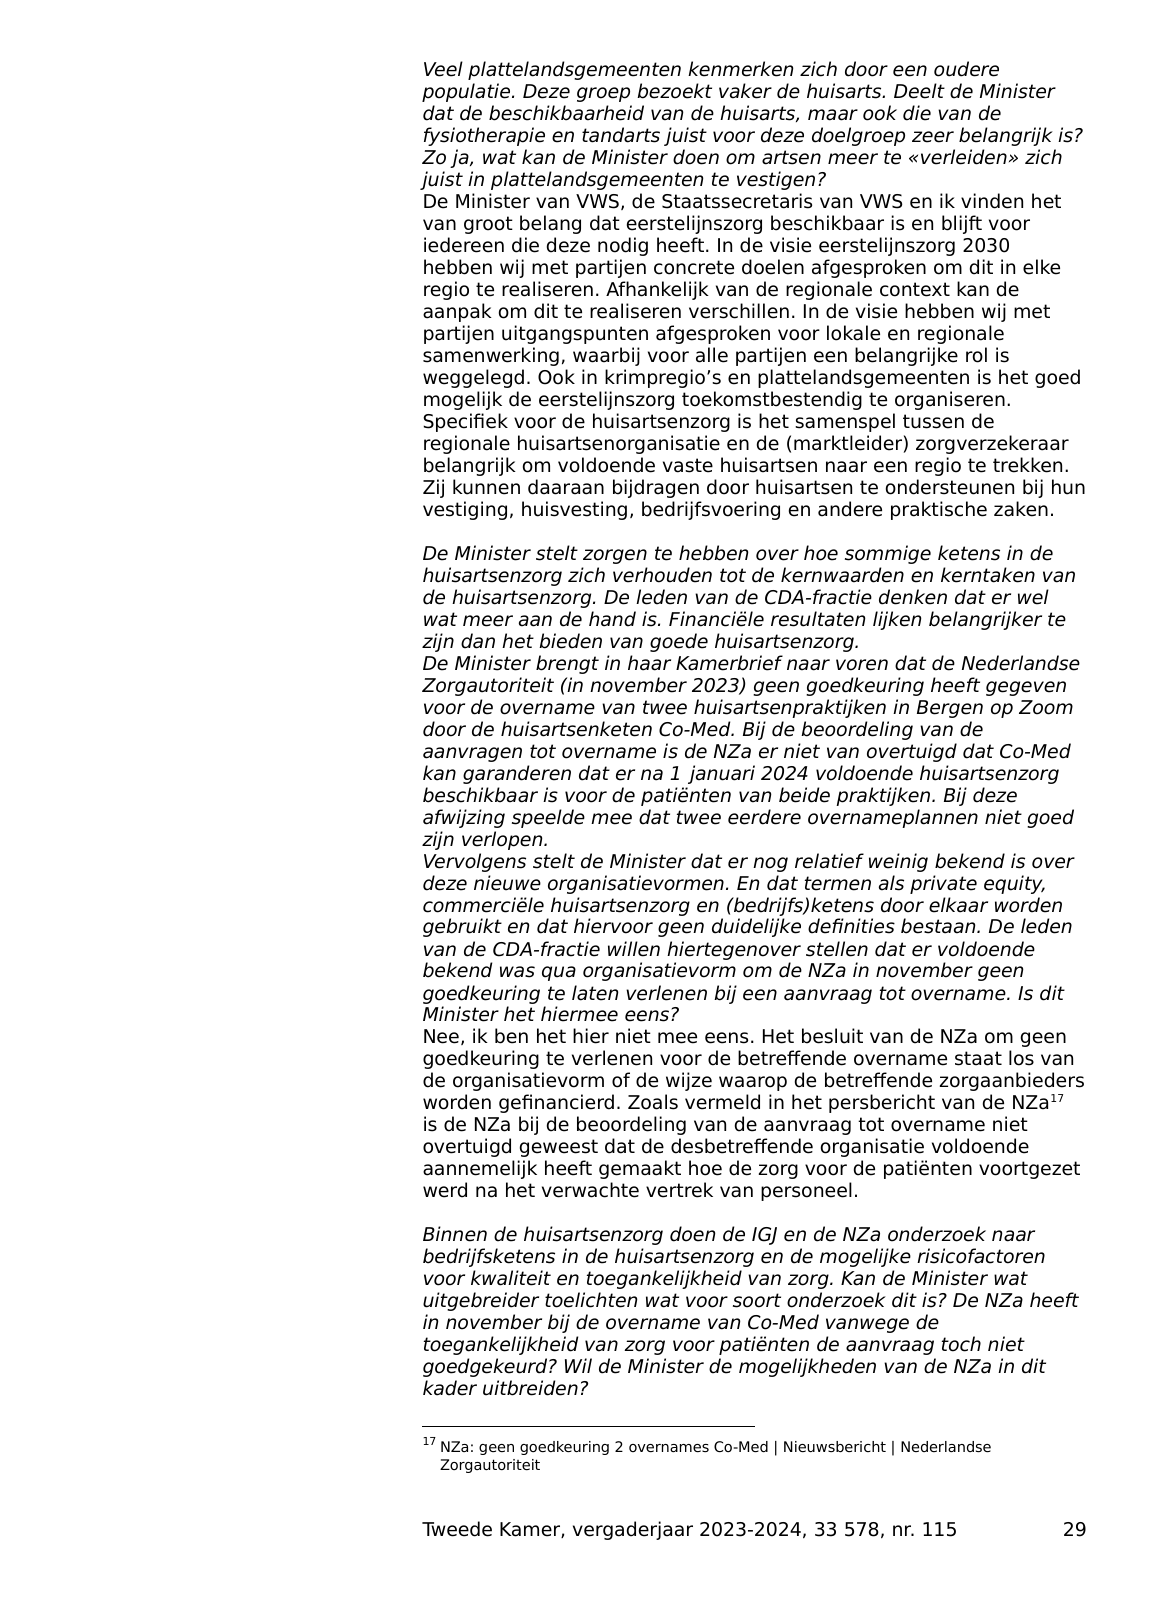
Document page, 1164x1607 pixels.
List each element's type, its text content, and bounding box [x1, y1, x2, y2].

text Vervolgens stelt de Minister dat er nog relatief weinig bekend is over deze nieuwe organisatievormen. En dat termen als private equity, commerciële huisartsenzorg en (bedrijfs)ketens door elkaar worden gebruikt en dat hiervoor geen duidelijke definities bestaan. De leden van de CDA-fractie willen hiertegenover stellen dat er voldoende bekend was qua organisatievorm om de NZa in november geen goedkeuring te laten verlenen bij een aanvraag tot overname. Is dit Minister het hiermee eens? [422, 851, 1087, 1026]
text NZa: geen goedkeuring 2 overnames Co-Med | Nieuwsbericht | Nederlandse Zorgautoriteit [422, 1435, 1087, 1474]
text Nee, ik ben het hier niet mee eens. Het besluit van de NZa om geen goedkeuring te verlenen voor de betreffende overname staat los van de organisatievorm of de wijze waarop de betreffende zorgaanbieders worden gefinancierd. Zoals vermeld in het persbericht van de NZa is de NZa bij de beoordeling van de aanvraag tot overname niet overtuigd geweest dat de desbetreffende organisatie voldoende aannemelijk heeft gemaakt hoe de zorg voor de patiënten voortgezet werd na het verwachte vertrek van personeel. [422, 1026, 1087, 1202]
text Veel plattelandsgemeenten kenmerken zich door een oudere populatie. Deze groep bezoekt vaker de huisarts. Deelt de Minister dat de beschikbaarheid van de huisarts, maar ook die van de fysiotherapie en tandarts juist voor deze doelgroep zeer belangrijk is? Zo ja, wat kan de Minister doen om artsen meer te «verleiden» zich juist in plattelandsgemeenten te vestigen? [422, 59, 1087, 191]
text De Minister brengt in haar Kamerbrief naar voren dat de Nederlandse Zorgautoriteit (in november 2023) geen goedkeuring heeft gegeven voor de overname van twee huisartsenpraktijken in Bergen op Zoom door de huisartsenketen Co-Med. Bij de beoordeling van de aanvragen tot overname is de NZa er niet van overtuigd dat Co-Med kan garanderen dat er na 1 januari 2024 voldoende huisartsenzorg beschikbaar is voor de patiënten van beide praktijken. Bij deze afwijzing speelde mee dat twee eerdere overnameplannen niet goed zijn verlopen. [422, 653, 1087, 851]
text De Minister stelt zorgen te hebben over hoe sommige ketens in de huisartsenzorg zich verhouden tot de kernwaarden en kerntaken van de huisartsenzorg. De leden van de CDA-fractie denken dat er wel wat meer aan de hand is. Financiële resultaten lijken belangrijker te zijn dan het bieden van goede huisartsenzorg. [422, 543, 1087, 653]
text Binnen de huisartsenzorg doen de IGJ en de NZa onderzoek naar bedrijfsketens in de huisartsenzorg en de mogelijke risicofactoren voor kwaliteit en toegankelijkheid van zorg. Kan de Minister wat uitgebreider toelichten wat voor soort onderzoek dit is? De NZa heeft in november bij de overname van Co-Med vanwege de toegankelijkheid van zorg voor patiënten de aanvraag toch niet goedgekeurd? Wil de Minister de mogelijkheden van de NZa in dit kader uitbreiden? [422, 1224, 1087, 1400]
text De Minister van VWS, de Staatssecretaris van VWS en ik vinden het van groot belang dat eerstelijnszorg beschikbaar is en blijft voor iedereen die deze nodig heeft. In de visie eerstelijnszorg 2030 hebben wij met partijen concrete doelen afgesproken om dit in elke regio te realiseren. Afhankelijk van de regionale context kan de aanpak om dit te realiseren verschillen. In de visie hebben wij met partijen uitgangspunten afgesproken voor lokale en regionale samenwerking, waarbij voor alle partijen een belangrijke rol is weggelegd. Ook in krimpregio’s en plattelandsgemeenten is het goed mogelijk de eerstelijnszorg toekomstbestendig te organiseren. Specifiek voor de huisartsenzorg is het samenspel tussen de regionale huisartsenorganisatie en de (marktleider) zorgverzekeraar belangrijk om voldoende vaste huisartsen naar een regio te trekken. Zij kunnen daaraan bijdragen door huisartsen te ondersteunen bij hun vestiging, huisvesting, bedrijfsvoering en andere praktische zaken. [422, 191, 1087, 521]
